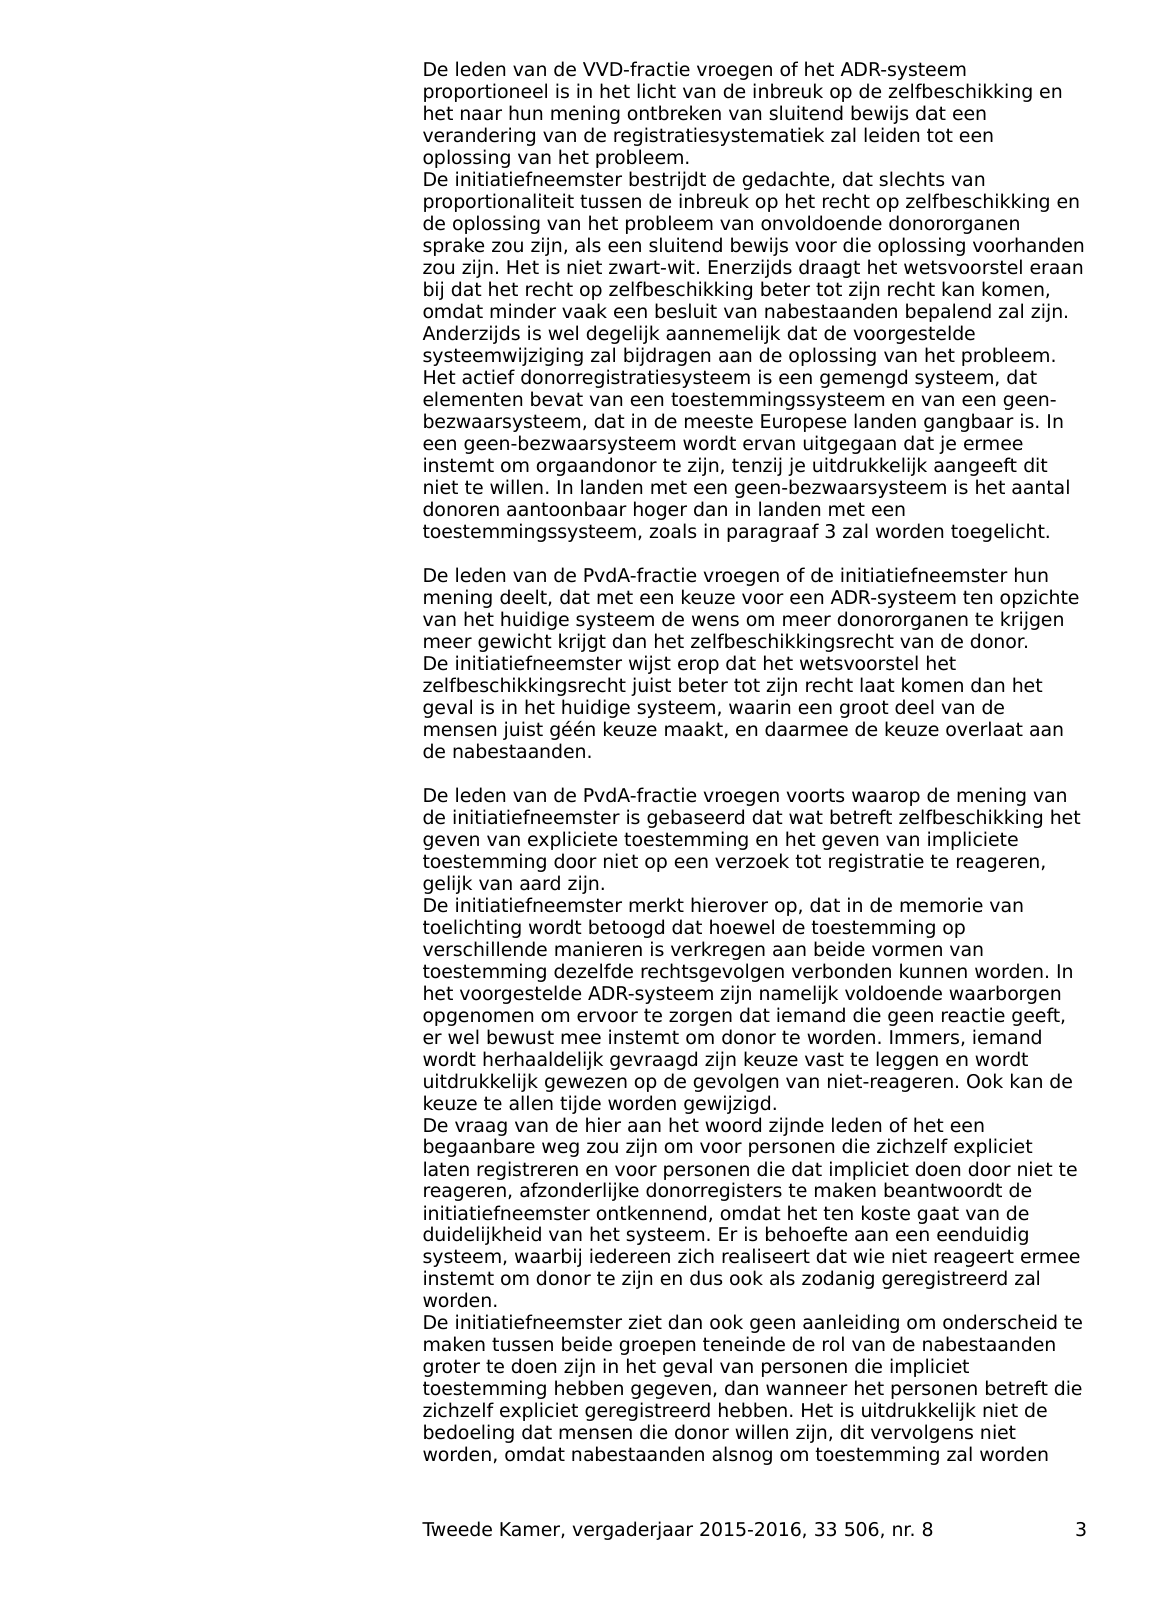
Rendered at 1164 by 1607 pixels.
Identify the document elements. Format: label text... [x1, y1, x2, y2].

text De leden van de PvdA-fractie vroegen voorts waarop de mening van de initiatiefneemster is gebaseerd dat wat betreft zelfbeschikking het geven van expliciete toestemming en het geven van impliciete toestemming door niet op een verzoek tot registratie te reageren, gelijk van aard zijn. [422, 785, 1087, 895]
text De initiatiefneemster wijst erop dat het wetsvoorstel het zelfbeschikkingsrecht juist beter tot zijn recht laat komen dan het geval is in het huidige systeem, waarin een groot deel van de mensen juist géén keuze maakt, en daarmee de keuze overlaat aan de nabestaanden. [422, 653, 1087, 763]
text De vraag van de hier aan het woord zijnde leden of het een begaanbare weg zou zijn om voor personen die zichzelf expliciet laten registreren en voor personen die dat impliciet doen door niet te reageren, afzonderlijke donorregisters te maken beantwoordt de initiatiefneemster ontkennend, omdat het ten koste gaat van de duidelijkheid van het systeem. Er is behoefte aan een eenduidig systeem, waarbij iedereen zich realiseert dat wie niet reageert ermee instemt om donor te zijn en dus ook als zodanig geregistreerd zal worden. [422, 1114, 1087, 1312]
text De initiatiefneemster merkt hierover op, dat in de memorie van toelichting wordt betoogd dat hoewel de toestemming op verschillende manieren is verkregen aan beide vormen van toestemming dezelfde rechtsgevolgen verbonden kunnen worden. In het voorgestelde ADR-systeem zijn namelijk voldoende waarborgen opgenomen om ervoor te zorgen dat iemand die geen reactie geeft, er wel bewust mee instemt om donor te worden. Immers, iemand wordt herhaaldelijk gevraagd zijn keuze vast te leggen en wordt uitdrukkelijk gewezen op de gevolgen van niet-reageren. Ook kan de keuze te allen tijde worden gewijzigd. [422, 895, 1087, 1114]
text De initiatiefneemster ziet dan ook geen aanleiding om onderscheid te maken tussen beide groepen teneinde de rol van de nabestaanden groter te doen zijn in het geval van personen die impliciet toestemming hebben gegeven, dan wanneer het personen betreft die zichzelf expliciet geregistreerd hebben. Het is uitdrukkelijk niet de bedoeling dat mensen die donor willen zijn, dit vervolgens niet worden, omdat nabestaanden alsnog om toestemming zal worden [422, 1312, 1087, 1466]
text De leden van de VVD-fractie vroegen of het ADR-systeem proportioneel is in het licht van de inbreuk op de zelfbeschikking en het naar hun mening ontbreken van sluitend bewijs dat een verandering van de registratiesystematiek zal leiden tot een oplossing van het probleem. [422, 59, 1087, 169]
text De leden van de PvdA-fractie vroegen of de initiatiefneemster hun mening deelt, dat met een keuze voor een ADR-systeem ten opzichte van het huidige systeem de wens om meer donororganen te krijgen meer gewicht krijgt dan het zelfbeschikkingsrecht van de donor. [422, 565, 1087, 653]
text Het actief donorregistratiesysteem is een gemengd systeem, dat elementen bevat van een toestemmingssysteem en van een geen-bezwaarsysteem, dat in de meeste Europese landen gangbaar is. In een geen-bezwaarsysteem wordt ervan uitgegaan dat je ermee instemt om orgaandonor te zijn, tenzij je uitdrukkelijk aangeeft dit niet te willen. In landen met een geen-bezwaarsysteem is het aantal donoren aantoonbaar hoger dan in landen met een toestemmingssysteem, zoals in paragraaf 3 zal worden toegelicht. [422, 367, 1087, 543]
text De initiatiefneemster bestrijdt de gedachte, dat slechts van proportionaliteit tussen de inbreuk op het recht op zelfbeschikking en de oplossing van het probleem van onvoldoende donororganen sprake zou zijn, als een sluitend bewijs voor die oplossing voorhanden zou zijn. Het is niet zwart-wit. Enerzijds draagt het wetsvoorstel eraan bij dat het recht op zelfbeschikking beter tot zijn recht kan komen, omdat minder vaak een besluit van nabestaanden bepalend zal zijn. Anderzijds is wel degelijk aannemelijk dat de voorgestelde systeemwijziging zal bijdragen aan de oplossing van het probleem. [422, 169, 1087, 367]
